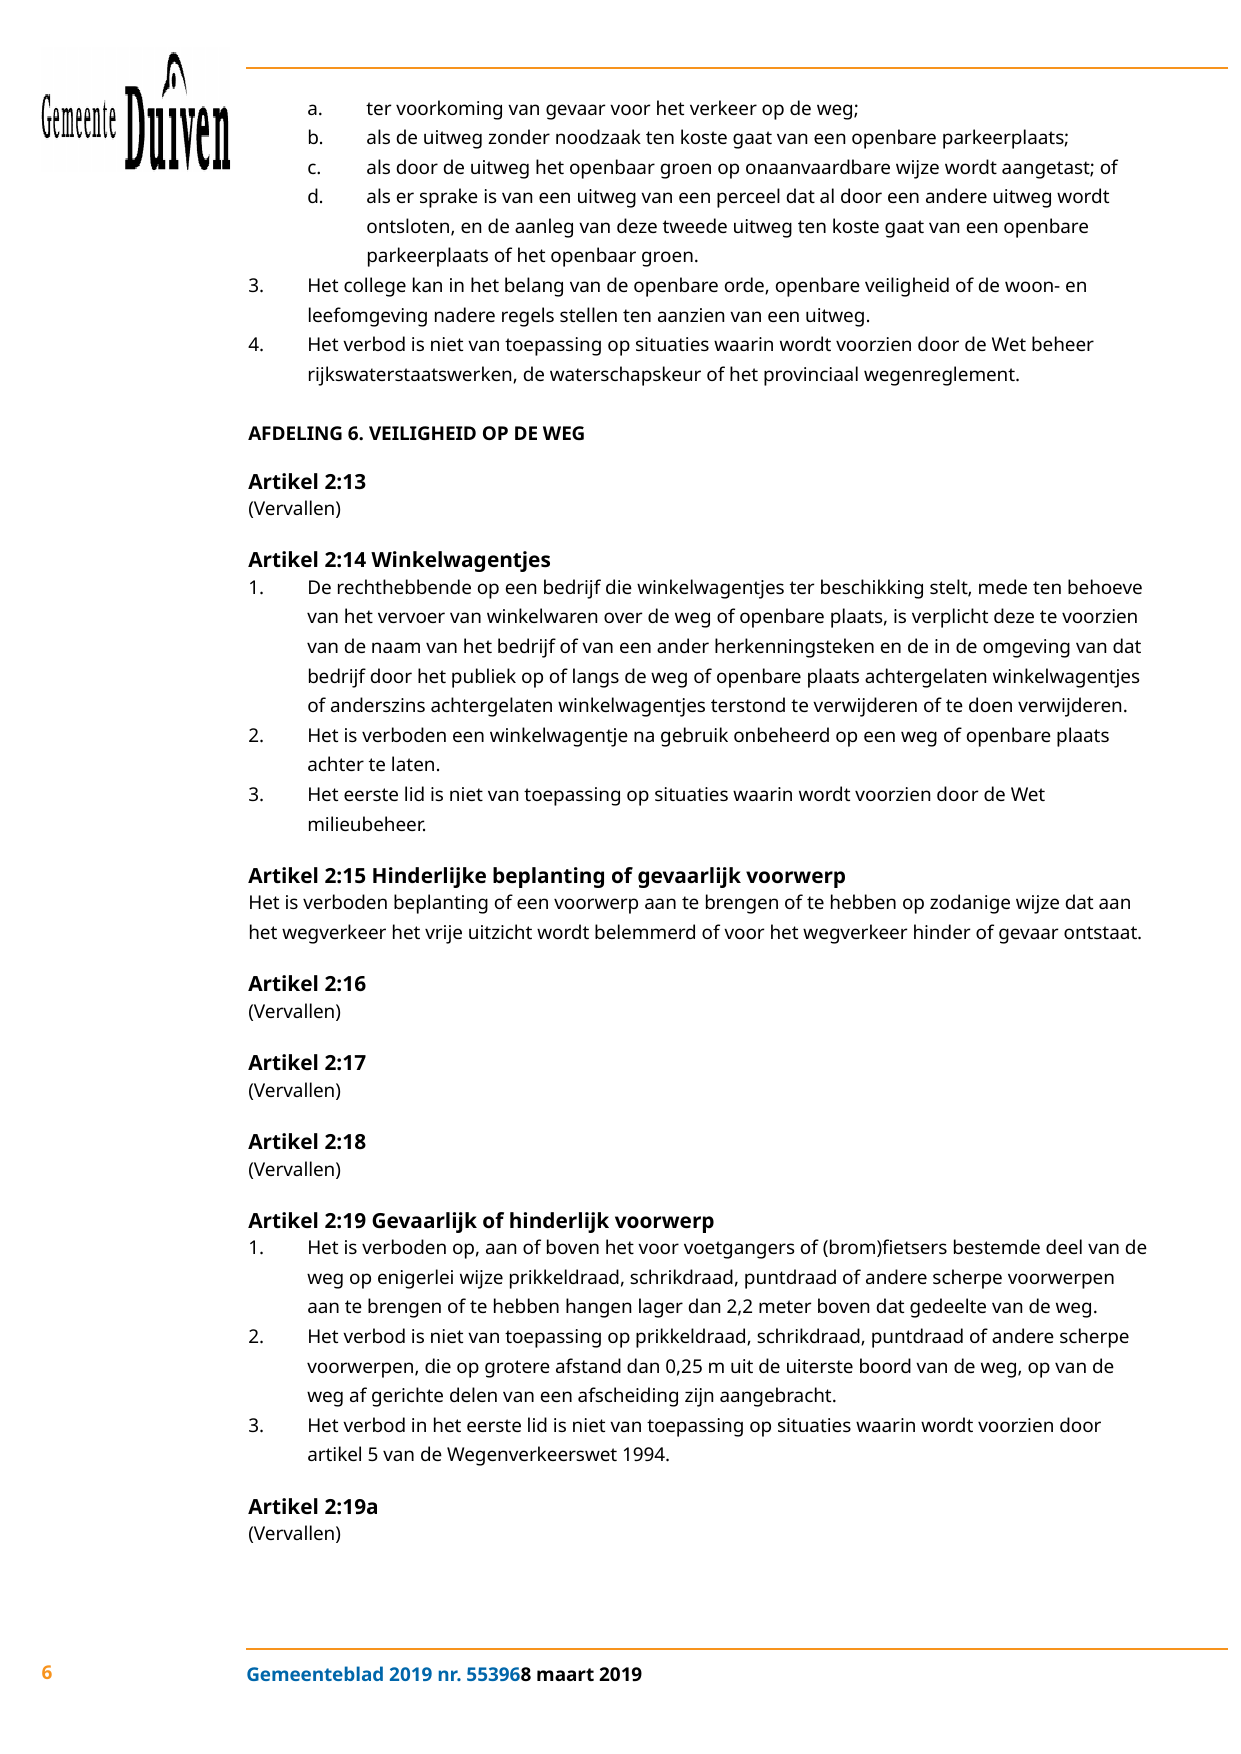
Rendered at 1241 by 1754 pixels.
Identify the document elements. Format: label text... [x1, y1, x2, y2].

list ter voorkoming van gevaar voor het verkeer op de weg; [307, 95, 1152, 121]
text Artikel 2:17 [248, 1048, 1152, 1077]
text (Vervallen) [248, 1077, 1152, 1103]
text Artikel 2:14 Winkelwagentjes [248, 546, 1152, 574]
list als de uitweg zonder noodzaak ten koste gaat van een openbare parkeerplaats; [307, 124, 1152, 150]
list Het verbod is niet van toepassing op prikkeldraad, schrikdraad, puntdraad of andere scherpe voorwerpen, die op grotere afstand dan 0,25 m uit de uiterste boord van de weg, op van de weg af gerichte delen van een afscheiding zijn aangebracht. [248, 1323, 1152, 1408]
text Het is verboden beplanting of een voorwerp aan te brengen of te hebben op zodanige wijze dat aan het wegverkeer het vrije uitzicht wordt belemmerd of voor het wegverkeer hinder of gevaar ontstaat. [248, 889, 1152, 945]
list Het eerste lid is niet van toepassing op situaties waarin wordt voorzien door de Wet milieubeheer. [248, 781, 1152, 836]
text Artikel 2:16 [248, 969, 1152, 998]
text Artikel 2:19a [248, 1492, 1152, 1521]
text AFDELING 6. VEILIGHEID OP DE WEG [248, 420, 1152, 446]
list Het verbod in het eerste lid is niet van toepassing op situaties waarin wordt voorzien door artikel 5 van de Wegenverkeerswet 1994. [248, 1412, 1152, 1467]
text Artikel 2:18 [248, 1127, 1152, 1156]
picture [41, 47, 231, 172]
text (Vervallen) [248, 1156, 1152, 1181]
text (Vervallen) [248, 998, 1152, 1024]
text (Vervallen) [248, 1521, 1152, 1546]
list De rechthebbende op een bedrijf die winkelwagentjes ter beschikking stelt, mede ten behoeve van het vervoer van winkelwaren over de weg of openbare plaats, is verplicht deze te voorzien van de naam van het bedrijf of van een ander herkenningsteken en de in de omgeving van dat bedrijf door het publiek op of langs de weg of openbare plaats achtergelaten winkelwagentjes of anderszins achtergelaten winkelwagentjes terstond te verwijderen of te doen verwijderen. [248, 574, 1152, 718]
text Artikel 2:19 Gevaarlijk of hinderlijk voorwerp [248, 1206, 1152, 1234]
text Artikel 2:15 Hinderlijke beplanting of gevaarlijk voorwerp [248, 861, 1152, 889]
list als door de uitweg het openbaar groen op onaanvaardbare wijze wordt aangetast; of [307, 154, 1152, 180]
list als er sprake is van een uitweg van een perceel dat al door een andere uitweg wordt ontsloten, en de aanleg van deze tweede uitweg ten koste gaat van een openbare parkeerplaats of het openbaar groen. [307, 183, 1152, 268]
list Het verbod is niet van toepassing op situaties waarin wordt voorzien door de Wet beheer rijkswaterstaatswerken, de waterschapskeur of het provinciaal wegenreglement. [248, 331, 1152, 387]
list Het is verboden een winkelwagentje na gebruik onbeheerd op een weg of openbare plaats achter te laten. [248, 722, 1152, 777]
list Het college kan in het belang van de openbare orde, openbare veiligheid of de woon- en leefomgeving nadere regels stellen ten aanzien van een uitweg. [248, 272, 1152, 328]
text (Vervallen) [248, 495, 1152, 521]
text Artikel 2:13 [248, 467, 1152, 495]
list Het is verboden op, aan of boven het voor voetgangers of (brom)fietsers bestemde deel van de weg op enigerlei wijze prikkeldraad, schrikdraad, puntdraad of andere scherpe voorwerpen aan te brengen of te hebben hangen lager dan 2,2 meter boven dat gedeelte van de weg. [248, 1234, 1152, 1319]
